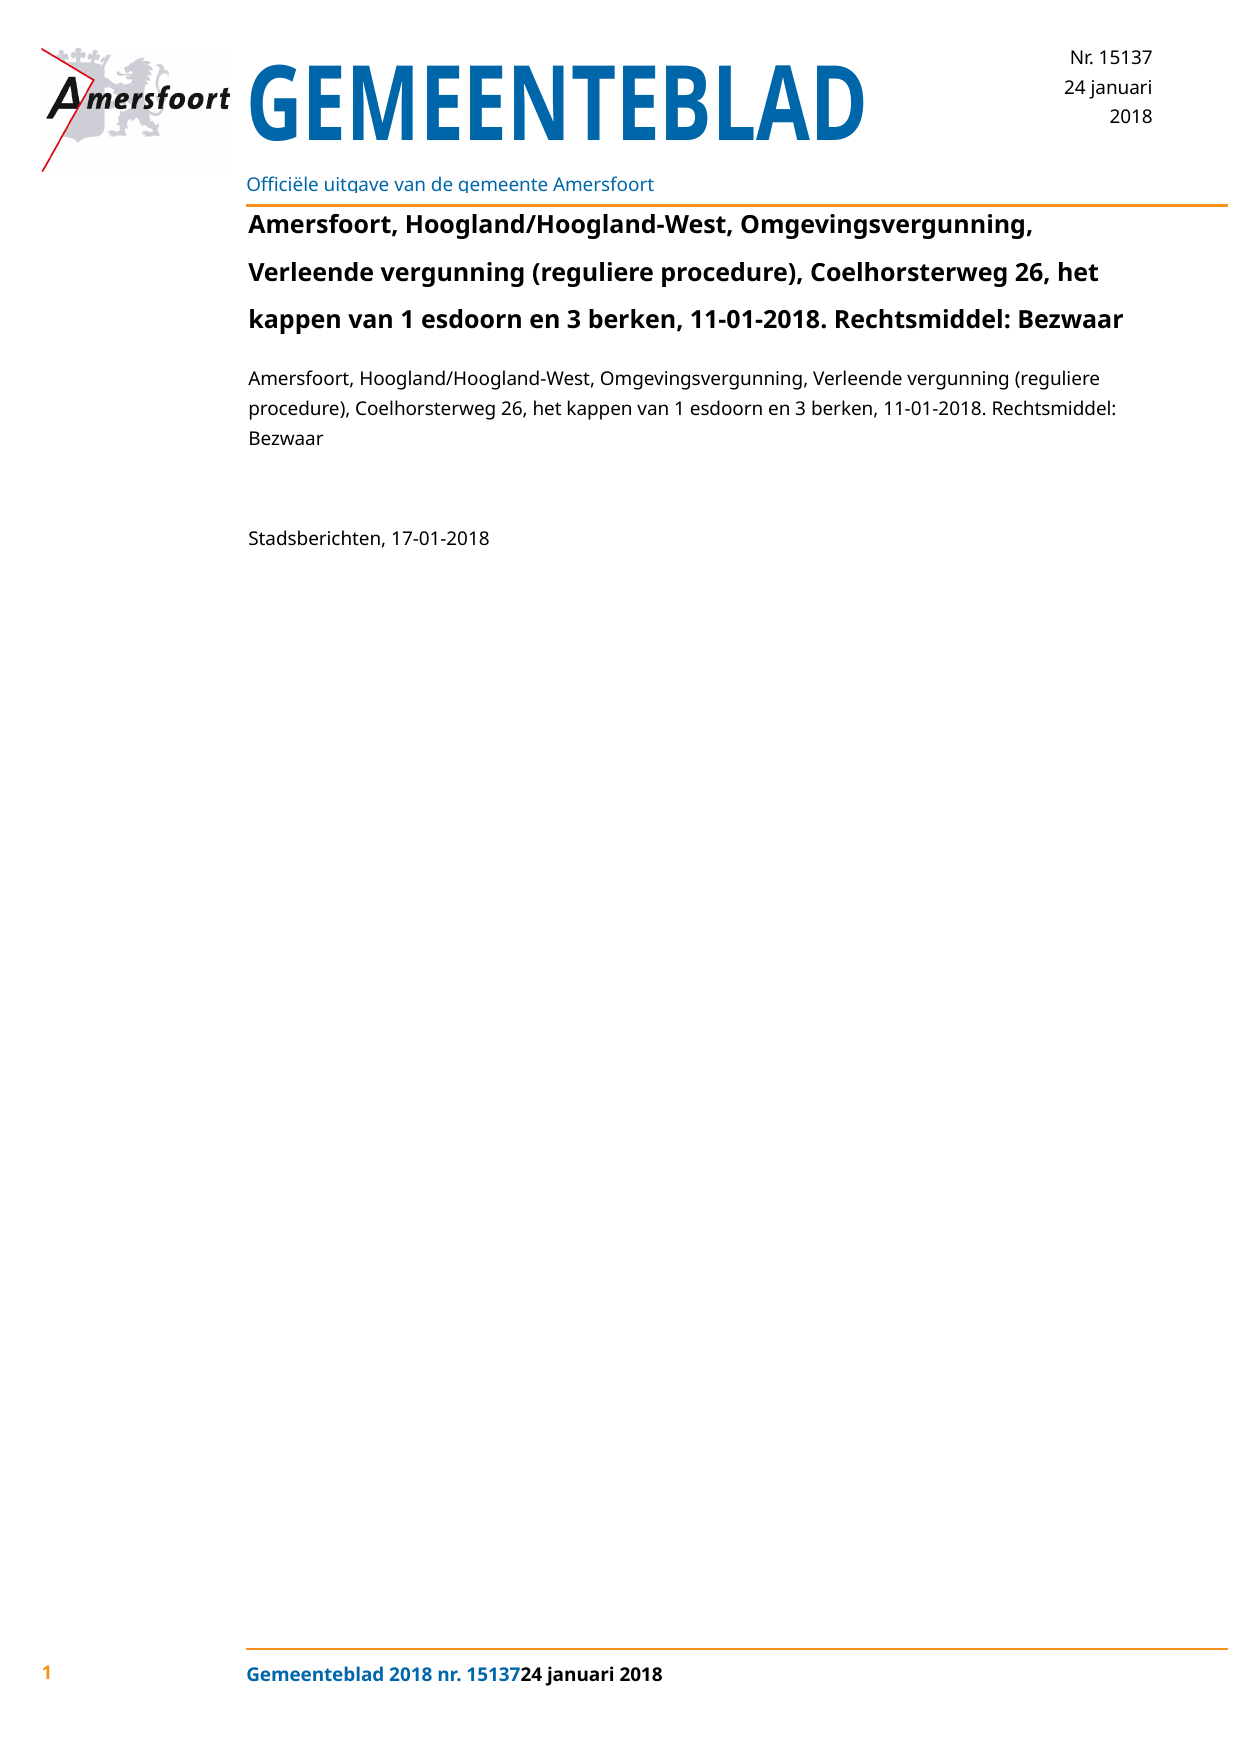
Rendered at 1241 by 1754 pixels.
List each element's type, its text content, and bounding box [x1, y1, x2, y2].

text Amersfoort, Hoogland/Hoogland-West, Omgevingsvergunning, Verleende vergunning (reguliere procedure), Coelhorsterweg 26, het kappen van 1 esdoorn en 3 berken, 11-01-2018. Rechtsmiddel: Bezwaar [248, 366, 1152, 450]
text Amersfoort, Hoogland/Hoogland-West, Omgevingsvergunning, Verleende vergunning (reguliere procedure), Coelhorsterweg 26, het kappen van 1 esdoorn en 3 berken, 11-01-2018. Rechtsmiddel: Bezwaar [248, 207, 1152, 336]
text Stadsberichten, 17-01-2018 [248, 526, 1152, 551]
picture [41, 47, 231, 172]
